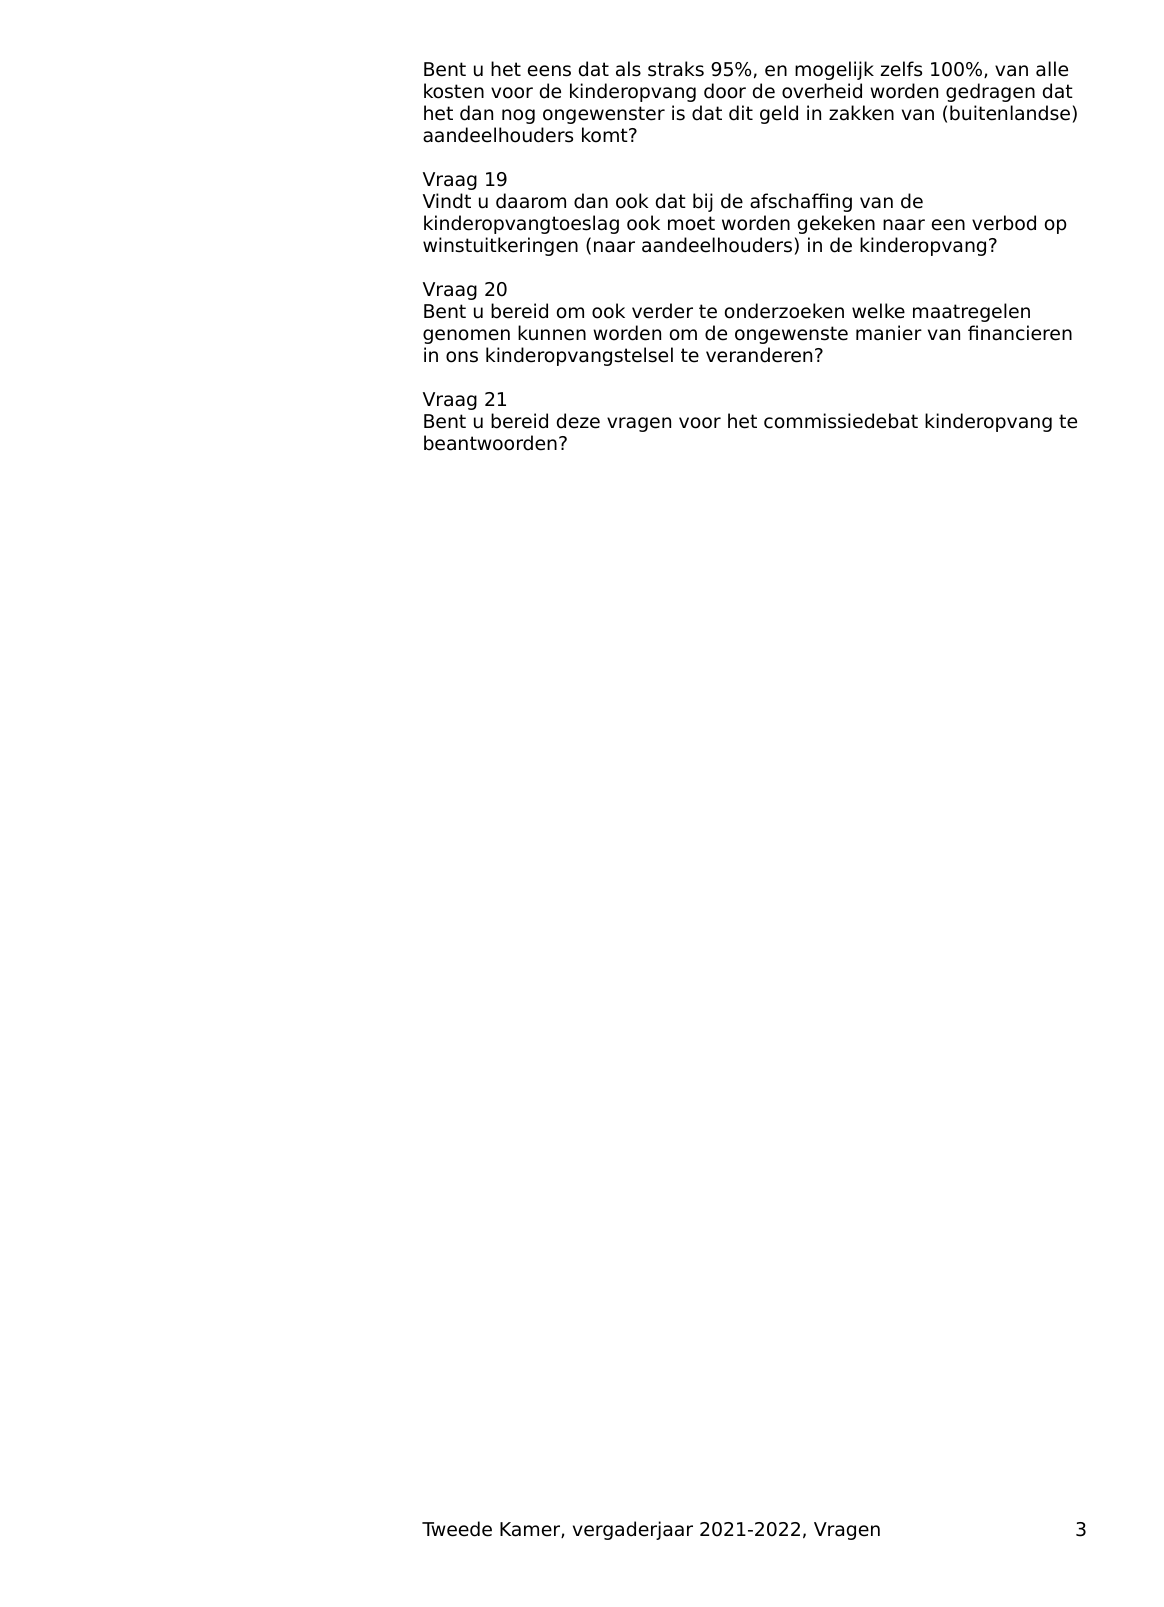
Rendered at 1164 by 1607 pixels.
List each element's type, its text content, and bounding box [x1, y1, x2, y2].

text Bent u bereid deze vragen voor het commissiedebat kinderopvang te beantwoorden? [422, 411, 1087, 455]
text Vraag 21 [422, 389, 1087, 411]
text Bent u het eens dat als straks 95%, en mogelijk zelfs 100%, van alle kosten voor de kinderopvang door de overheid worden gedragen dat het dan nog ongewenster is dat dit geld in zakken van (buitenlandse) aandeelhouders komt? [422, 59, 1087, 147]
text Vraag 19 [422, 169, 1087, 191]
text Vindt u daarom dan ook dat bij de afschaffing van de kinderopvangtoeslag ook moet worden gekeken naar een verbod op winstuitkeringen (naar aandeelhouders) in de kinderopvang? [422, 191, 1087, 257]
text Vraag 20 [422, 279, 1087, 301]
text Bent u bereid om ook verder te onderzoeken welke maatregelen genomen kunnen worden om de ongewenste manier van financieren in ons kinderopvangstelsel te veranderen? [422, 301, 1087, 367]
